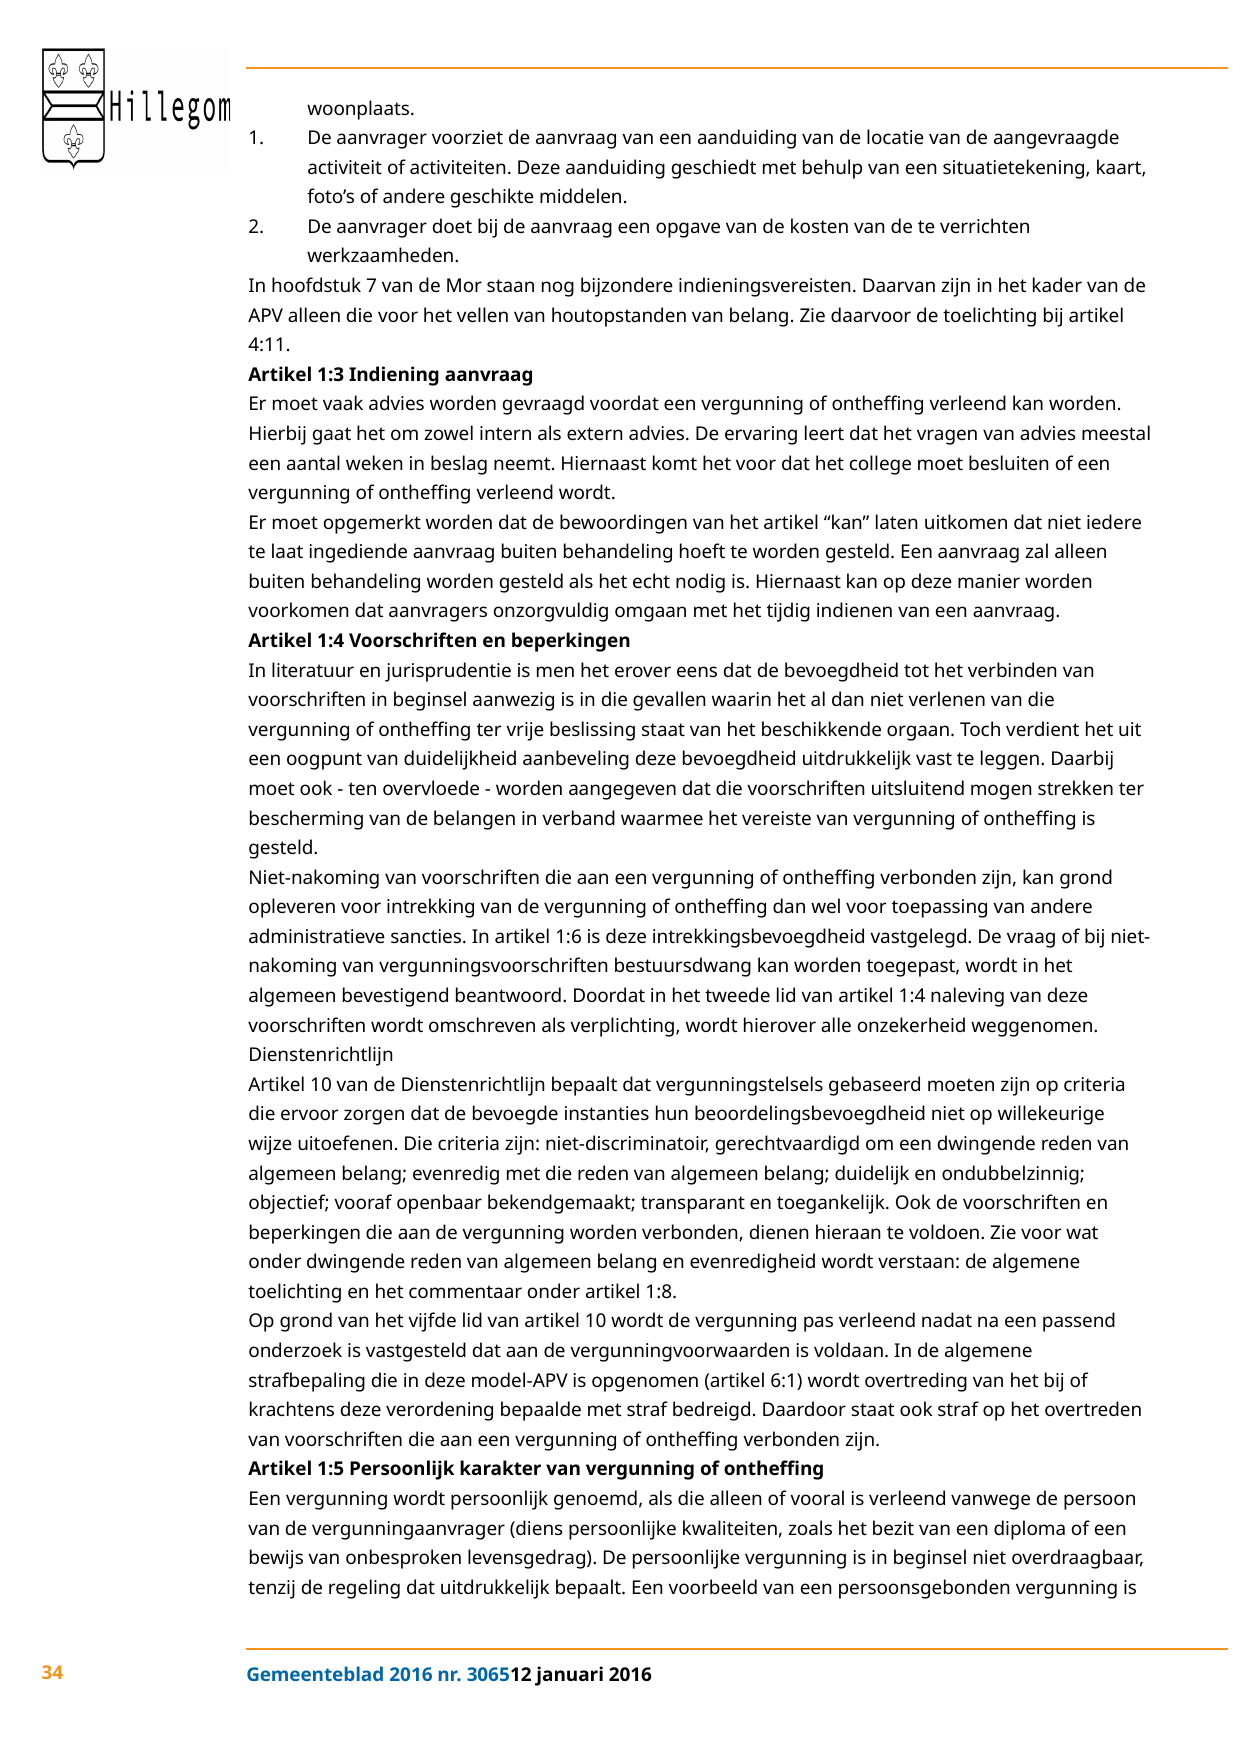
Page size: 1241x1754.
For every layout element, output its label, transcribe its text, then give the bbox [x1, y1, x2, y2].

text Artikel 1:4 Voorschriften en beperkingen [248, 627, 1152, 653]
text Artikel 10 van de Dienstenrichtlijn bepaalt dat vergunningstelsels gebaseerd moeten zijn op criteria die ervoor zorgen dat de bevoegde instanties hun beoordelingsbevoegdheid niet op willekeurige wijze uitoefenen. Die criteria zijn: niet-discriminatoir, gerechtvaardigd om een dwingende reden van algemeen belang; evenredig met die reden van algemeen belang; duidelijk en ondubbelzinnig; objectief; vooraf openbaar bekendgemaakt; transparant en toegankelijk. Ook de voorschriften en beperkingen die aan de vergunning worden verbonden, dienen hieraan te voldoen. Zie voor wat onder dwingende reden van algemeen belang en evenredigheid wordt verstaan: de algemene toelichting en het commentaar onder artikel 1:8. [248, 1071, 1152, 1304]
list woonplaats. [248, 95, 1152, 121]
list De aanvrager doet bij de aanvraag een opgave van de kosten van de te verrichten werkzaamheden. [248, 213, 1152, 268]
text Er moet opgemerkt worden dat de bewoordingen van het artikel “kan” laten uitkomen dat niet iedere te laat ingediende aanvraag buiten behandeling hoeft te worden gesteld. Een aanvraag zal alleen buiten behandeling worden gesteld als het echt nodig is. Hiernaast kan op deze manier worden voorkomen dat aanvragers onzorgvuldig omgaan met het tijdig indienen van een aanvraag. [248, 509, 1152, 623]
text Artikel 1:3 Indiening aanvraag [248, 361, 1152, 387]
text Dienstenrichtlijn [248, 1041, 1152, 1067]
text Er moet vaak advies worden gevraagd voordat een vergunning of ontheffing verleend kan worden. Hierbij gaat het om zowel intern als extern advies. De ervaring leert dat het vragen van advies meestal een aantal weken in beslag neemt. Hiernaast komt het voor dat het college moet besluiten of een vergunning of ontheffing verleend wordt. [248, 391, 1152, 505]
text Artikel 1:5 Persoonlijk karakter van vergunning of ontheffing [248, 1456, 1152, 1481]
text In hoofdstuk 7 van de Mor staan nog bijzondere indieningsvereisten. Daarvan zijn in het kader van de APV alleen die voor het vellen van houtopstanden van belang. Zie daarvoor de toelichting bij artikel 4:11. [248, 272, 1152, 357]
list De aanvrager voorziet de aanvraag van een aanduiding van de locatie van de aangevraagde activiteit of activiteiten. Deze aanduiding geschiedt met behulp van een situatietekening, kaart, foto’s of andere geschikte middelen. [248, 124, 1152, 209]
text Een vergunning wordt persoonlijk genoemd, als die alleen of vooral is verleend vanwege de persoon van de vergunningaanvrager (diens persoonlijke kwaliteiten, zoals het bezit van een diploma of een bewijs van onbesproken levensgedrag). De persoonlijke vergunning is in beginsel niet overdraagbaar, tenzij de regeling dat uitdrukkelijk bepaalt. Een voorbeeld van een persoonsgebonden vergunning is [248, 1485, 1152, 1600]
text Niet-nakoming van voorschriften die aan een vergunning of ontheffing verbonden zijn, kan grond opleveren voor intrekking van de vergunning of ontheffing dan wel voor toepassing van andere administratieve sancties. In artikel 1:6 is deze intrekkingsbevoegdheid vastgelegd. De vraag of bij niet-nakoming van vergunningsvoorschriften bestuursdwang kan worden toegepast, wordt in het algemeen bevestigend beantwoord. Doordat in het tweede lid van artikel 1:4 naleving van deze voorschriften wordt omschreven als verplichting, wordt hierover alle onzekerheid weggenomen. [248, 864, 1152, 1038]
text Op grond van het vijfde lid van artikel 10 wordt de vergunning pas verleend nadat na een passend onderzoek is vastgesteld dat aan de vergunningvoorwaarden is voldaan. In de algemene strafbepaling die in deze model-APV is opgenomen (artikel 6:1) wordt overtreding van het bij of krachtens deze verordening bepaalde met straf bedreigd. Daardoor staat ook straf op het overtreden van voorschriften die aan een vergunning of ontheffing verbonden zijn. [248, 1308, 1152, 1452]
text In literatuur en jurisprudentie is men het erover eens dat de bevoegdheid tot het verbinden van voorschriften in beginsel aanwezig is in die gevallen waarin het al dan niet verlenen van die vergunning of ontheffing ter vrije beslissing staat van het beschikkende orgaan. Toch verdient het uit een oogpunt van duidelijkheid aanbeveling deze bevoegdheid uitdrukkelijk vast te leggen. Daarbij moet ook - ten overvloede - worden aangegeven dat die voorschriften uitsluitend mogen strekken ter bescherming van de belangen in verband waarmee het vereiste van vergunning of ontheffing is gesteld. [248, 657, 1152, 860]
picture [41, 47, 231, 172]
